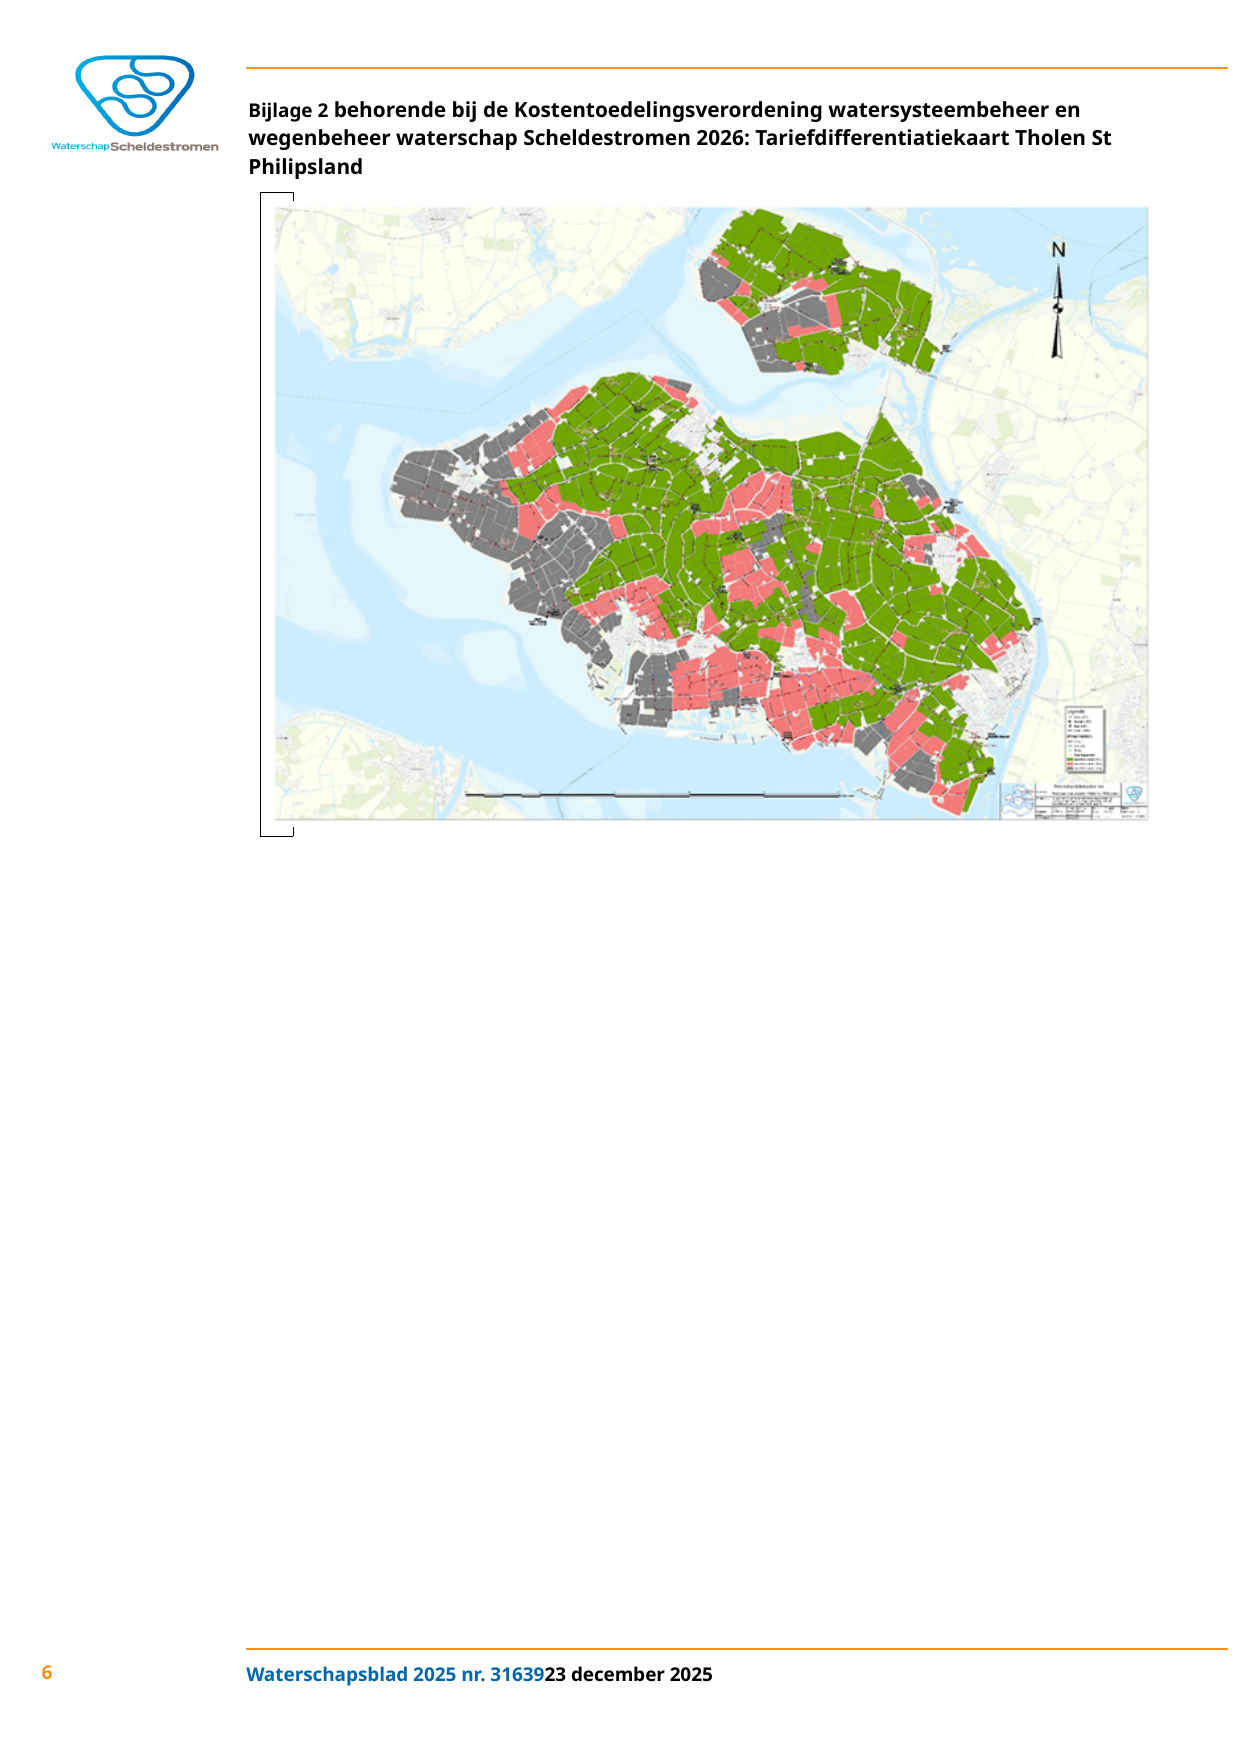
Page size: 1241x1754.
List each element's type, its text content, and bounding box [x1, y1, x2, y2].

picture [268, 201, 1155, 827]
picture [41, 47, 231, 172]
text Bijlage 2 behorende bij de Kostentoedelingsverordening watersysteembeheer en wegenbeheer waterschap Scheldestromen 2026: Tariefdifferentiatiekaart Tholen St Philipsland [248, 95, 1152, 180]
